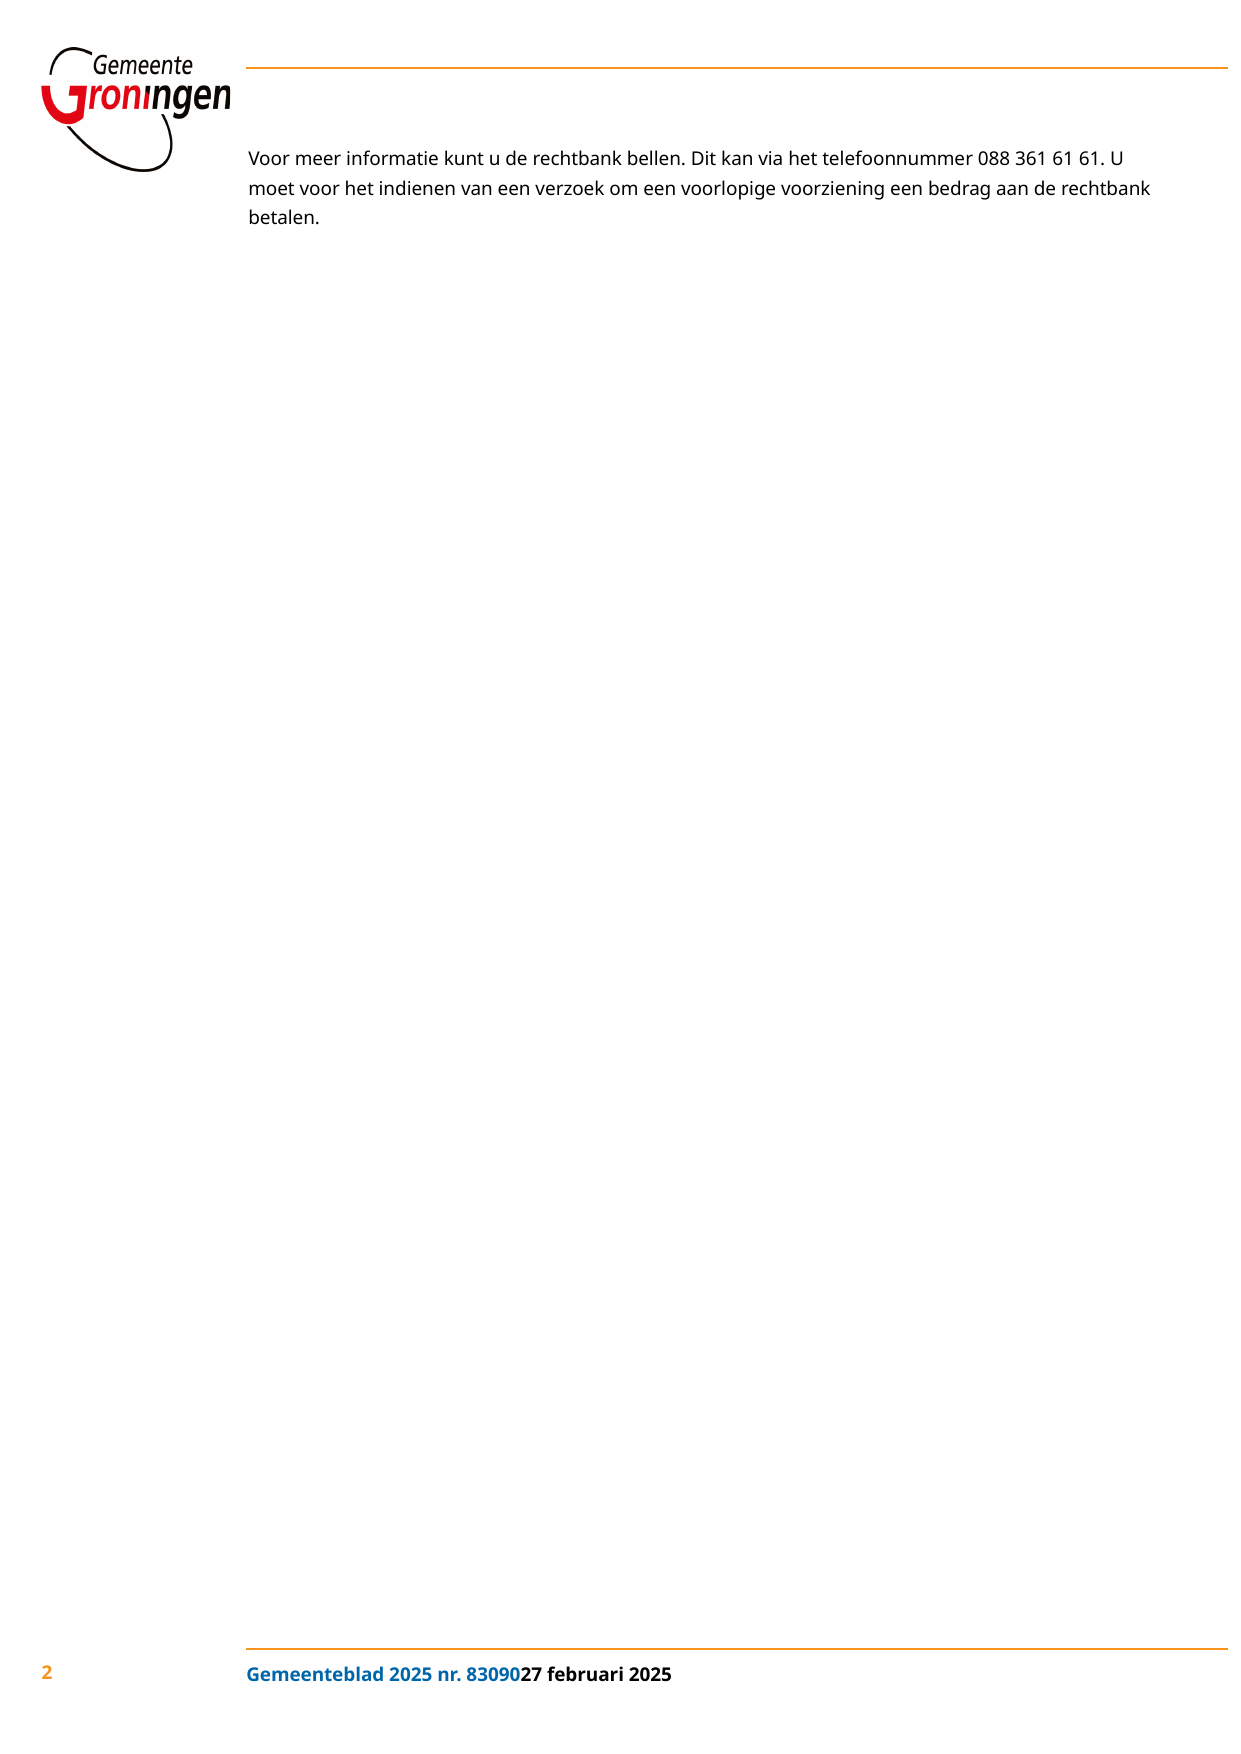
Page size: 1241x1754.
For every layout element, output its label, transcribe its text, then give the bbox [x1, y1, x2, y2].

text Voor meer informatie kunt u de rechtbank bellen. Dit kan via het telefoonnummer 088 361 61 61. U moet voor het indienen van een verzoek om een voorlopige voorziening een bedrag aan de rechtbank betalen. [248, 145, 1152, 230]
picture [41, 47, 231, 172]
